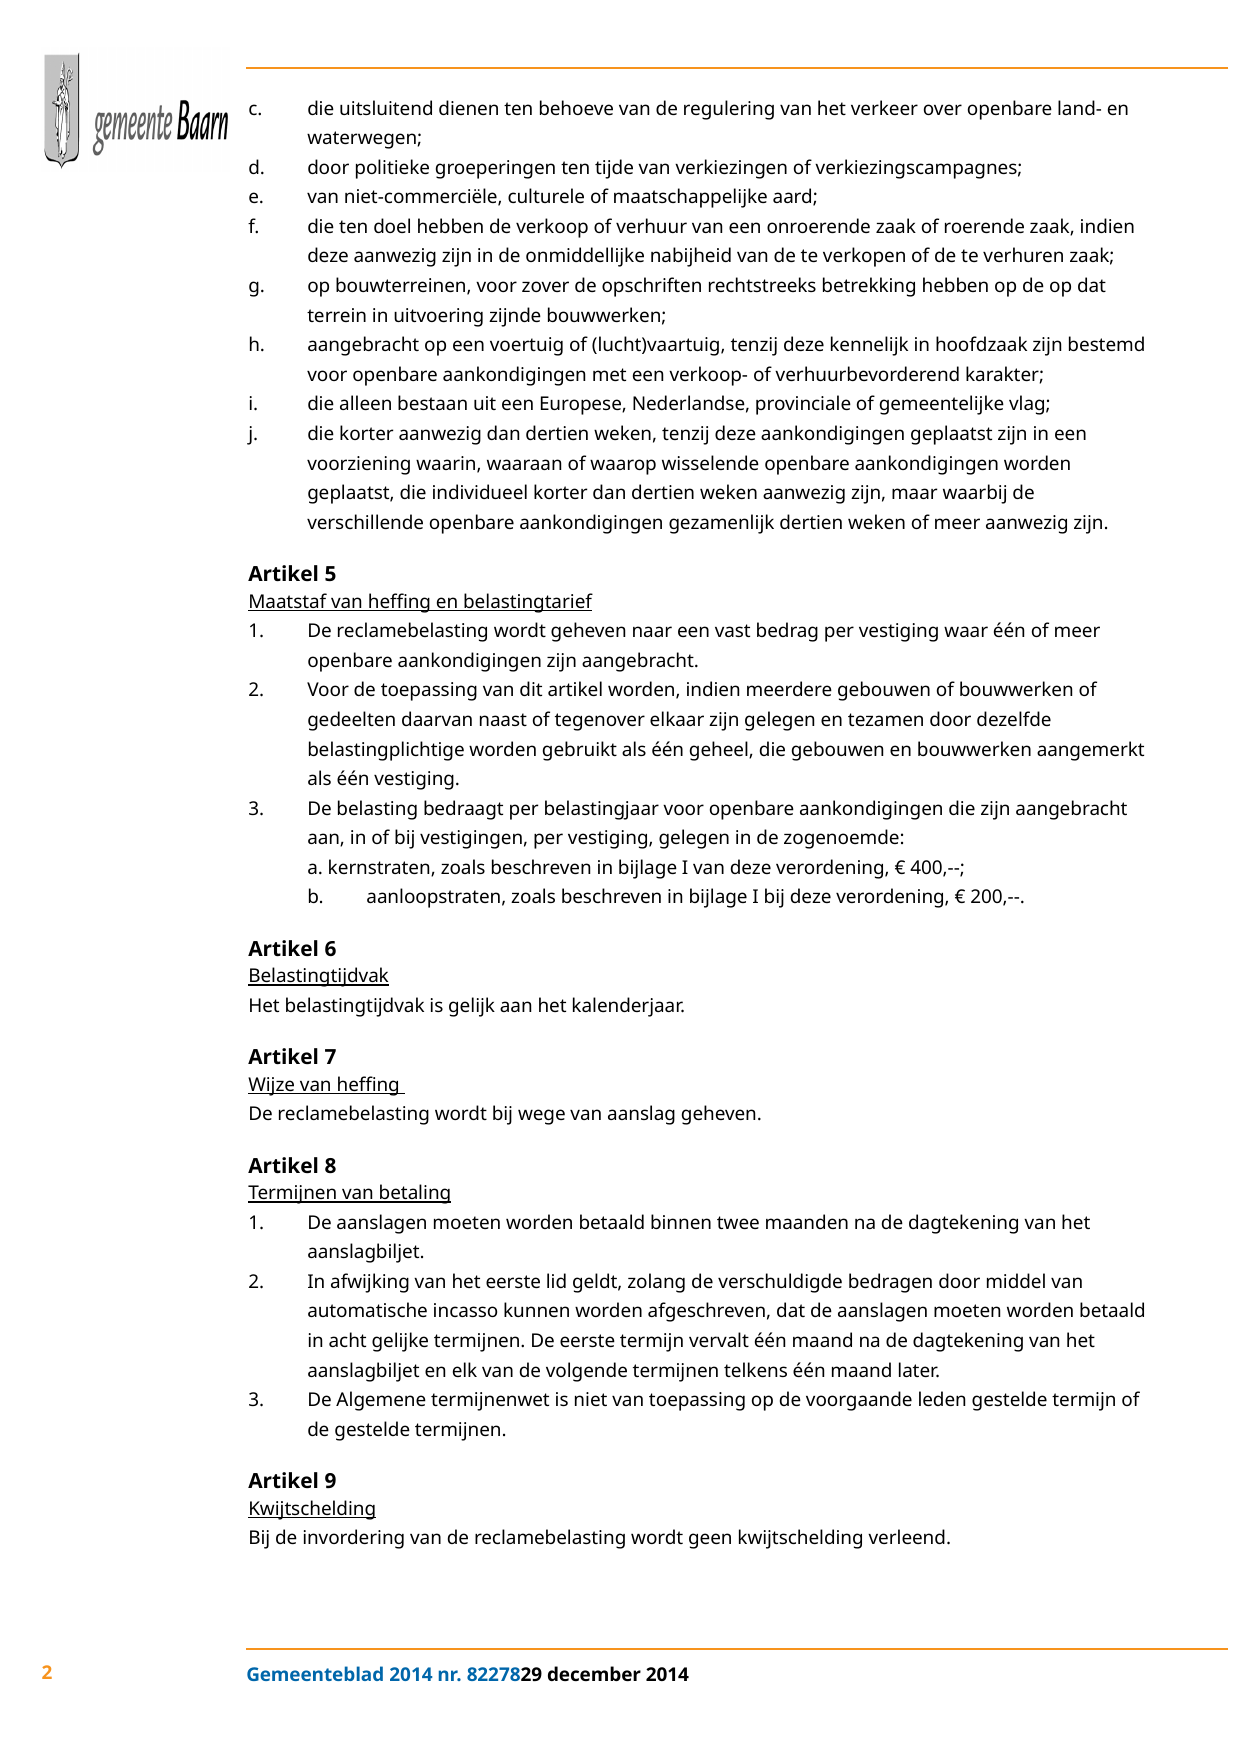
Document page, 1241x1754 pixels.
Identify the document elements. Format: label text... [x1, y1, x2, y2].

list De aanslagen moeten worden betaald binnen twee maanden na de dagtekening van het aanslagbiljet. [248, 1209, 1152, 1264]
text Artikel 7 [248, 1042, 1152, 1071]
list De belasting bedraagt per belastingjaar voor openbare aankondigingen die zijn aangebracht aan, in of bij vestigingen, per vestiging, gelegen in de zogenoemde: [248, 795, 1152, 850]
text Termijnen van betaling [248, 1179, 1152, 1205]
text Bij de invordering van de reclamebelasting wordt geen kwijtschelding verleend. [248, 1524, 1152, 1550]
list De reclamebelasting wordt geheven naar een vast bedrag per vestiging waar één of meer openbare aankondigingen zijn aangebracht. [248, 617, 1152, 673]
text Maatstaf van heffing en belastingtarief [248, 588, 1152, 613]
list van niet-commerciële, culturele of maatschappelijke aard; [248, 183, 1152, 209]
list aangebracht op een voertuig of (lucht)vaartuig, tenzij deze kennelijk in hoofdzaak zijn bestemd voor openbare aankondigingen met een verkoop- of verhuurbevorderend karakter; [248, 331, 1152, 387]
list die korter aanwezig dan dertien weken, tenzij deze aankondigingen geplaatst zijn in een voorziening waarin, waaraan of waarop wisselende openbare aankondigingen worden geplaatst, die individueel korter dan dertien weken aanwezig zijn, maar waarbij de verschillende openbare aankondigingen gezamenlijk dertien weken of meer aanwezig zijn. [248, 420, 1152, 535]
text Het belastingtijdvak is gelijk aan het kalenderjaar. [248, 992, 1152, 1018]
list op bouwterreinen, voor zover de opschriften rechtstreeks betrekking hebben op de op dat terrein in uitvoering zijnde bouwwerken; [248, 272, 1152, 328]
list die ten doel hebben de verkoop of verhuur van een onroerende zaak of roerende zaak, indien deze aanwezig zijn in de onmiddellijke nabijheid van de te verkopen of de te verhuren zaak; [248, 213, 1152, 268]
list die uitsluitend dienen ten behoeve van de regulering van het verkeer over openbare land- en waterwegen; [248, 95, 1152, 150]
text Belastingtijdvak [248, 962, 1152, 988]
list De Algemene termijnenwet is niet van toepassing op de voorgaande leden gestelde termijn of de gestelde termijnen. [248, 1386, 1152, 1442]
text Wijze van heffing [248, 1071, 1152, 1097]
list die alleen bestaan uit een Europese, Nederlandse, provinciale of gemeentelijke vlag; [248, 391, 1152, 416]
list In afwijking van het eerste lid geldt, zolang de verschuldigde bedragen door middel van automatische incasso kunnen worden afgeschreven, dat de aanslagen moeten worden betaald in acht gelijke termijnen. De eerste termijn vervalt één maand na de dagtekening van het aanslagbiljet en elk van de volgende termijnen telkens één maand later. [248, 1268, 1152, 1383]
picture [41, 47, 231, 172]
list door politieke groeperingen ten tijde van verkiezingen of verkiezingscampagnes; [248, 154, 1152, 180]
list Voor de toepassing van dit artikel worden, indien meerdere gebouwen of bouwwerken of gedeelten daarvan naast of tegenover elkaar zijn gelegen en tezamen door dezelfde belastingplichtige worden gebruikt als één geheel, die gebouwen en bouwwerken aangemerkt als één vestiging. [248, 677, 1152, 791]
list a. kernstraten, zoals beschreven in bijlage I van deze verordening, € 400,--; [248, 854, 1152, 880]
text Artikel 8 [248, 1151, 1152, 1179]
text Kwijtschelding [248, 1495, 1152, 1521]
text De reclamebelasting wordt bij wege van aanslag geheven. [248, 1101, 1152, 1126]
text Artikel 5 [248, 559, 1152, 588]
text Artikel 9 [248, 1466, 1152, 1495]
list aanloopstraten, zoals beschreven in bijlage I bij deze verordening, € 200,--. [307, 884, 1152, 909]
text Artikel 6 [248, 934, 1152, 962]
